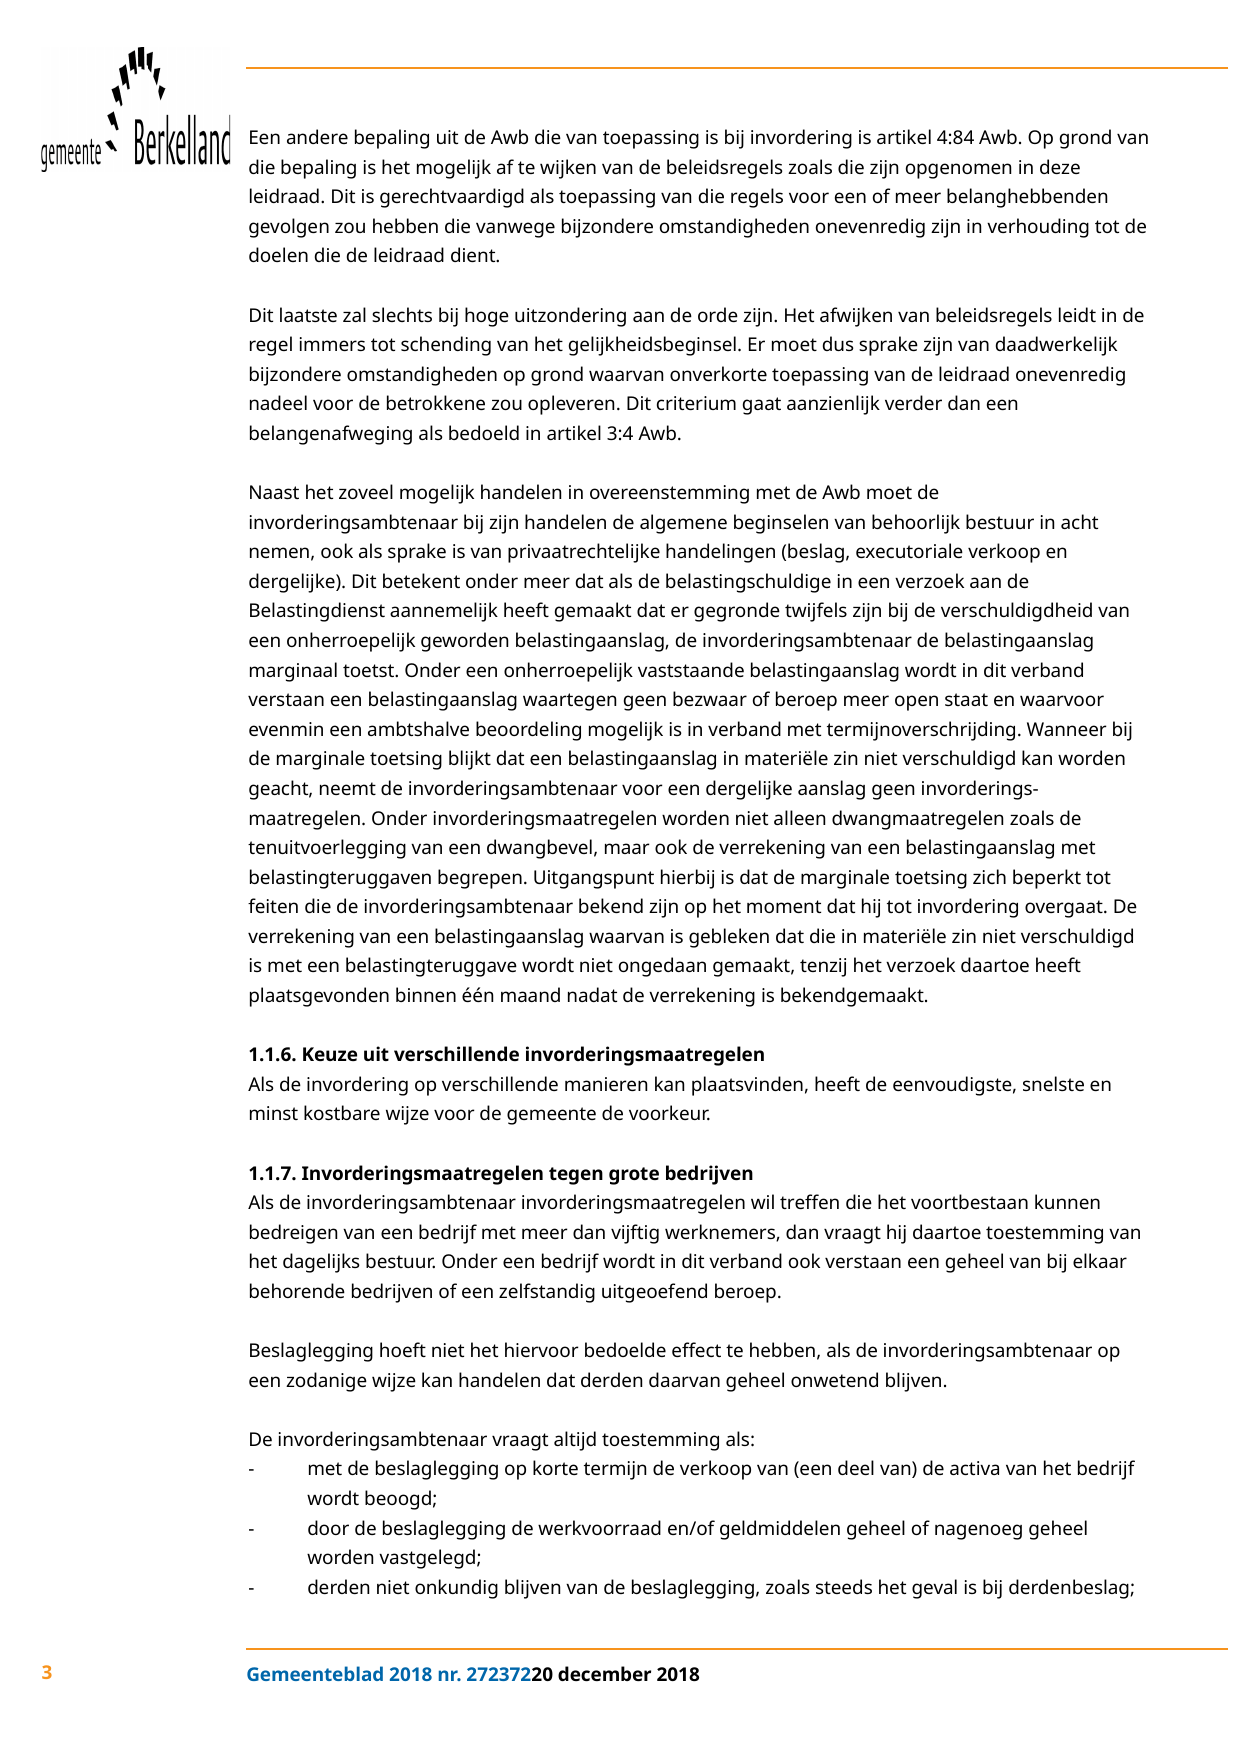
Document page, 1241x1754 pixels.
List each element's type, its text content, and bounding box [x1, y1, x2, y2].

text De invorderingsambtenaar vraagt altijd toestemming als: [248, 1426, 1152, 1452]
picture [41, 47, 231, 172]
text 1.1.7. Invorderingsmaatregelen tegen grote bedrijven [248, 1160, 1152, 1186]
text 1.1.6. Keuze uit verschillende invorderingsmaatregelen [248, 1041, 1152, 1067]
text Beslaglegging hoeft niet het hiervoor bedoelde effect te hebben, als de invorderingsambtenaar op een zodanige wijze kan handelen dat derden daarvan geheel onwetend blijven. [248, 1337, 1152, 1393]
list door de beslaglegging de werkvoorraad en/of geldmiddelen geheel of nagenoeg geheel worden vastgelegd; [248, 1515, 1152, 1570]
text Dit laatste zal slechts bij hoge uitzondering aan de orde zijn. Het afwijken van beleidsregels leidt in de regel immers tot schending van het gelijkheidsbeginsel. Er moet dus sprake zijn van daadwerkelijk bijzondere omstandigheden op grond waarvan onverkorte toepassing van de leidraad onevenredig nadeel voor de betrokkene zou opleveren. Dit criterium gaat aanzienlijk verder dan een belangenafweging als bedoeld in artikel 3:4 Awb. [248, 302, 1152, 446]
list met de beslaglegging op korte termijn de verkoop van (een deel van) de activa van het bedrijf wordt beoogd; [248, 1456, 1152, 1511]
text Als de invorderingsambtenaar invorderingsmaatregelen wil treffen die het voortbestaan kunnen bedreigen van een bedrijf met meer dan vijftig werknemers, dan vraagt hij daartoe toestemming van het dagelijks bestuur. Onder een bedrijf wordt in dit verband ook verstaan een geheel van bij elkaar behorende bedrijven of een zelfstandig uitgeoefend beroep. [248, 1189, 1152, 1304]
list derden niet onkundig blijven van de beslaglegging, zoals steeds het geval is bij derdenbeslag; [248, 1574, 1152, 1600]
text Als de invordering op verschillende manieren kan plaatsvinden, heeft de eenvoudigste, snelste en minst kostbare wijze voor de gemeente de voorkeur. [248, 1071, 1152, 1126]
text Een andere bepaling uit de Awb die van toepassing is bij invordering is artikel 4:84 Awb. Op grond van die bepaling is het mogelijk af te wijken van de beleidsregels zoals die zijn opgenomen in deze leidraad. Dit is gerechtvaardigd als toepassing van die regels voor een of meer belanghebbenden gevolgen zou hebben die vanwege bijzondere omstandigheden onevenredig zijn in verhouding tot de doelen die de leidraad dient. [248, 124, 1152, 268]
text Naast het zoveel mogelijk handelen in overeenstemming met de Awb moet de invorderingsambtenaar bij zijn handelen de algemene beginselen van behoorlijk bestuur in acht nemen, ook als sprake is van privaatrechtelijke handelingen (beslag, executoriale verkoop en dergelijke). Dit betekent onder meer dat als de belastingschuldige in een verzoek aan de Belastingdienst aannemelijk heeft gemaakt dat er gegronde twijfels zijn bij de verschuldigdheid van een onherroepelijk geworden belastingaanslag, de invorderingsambtenaar de belastingaanslag marginaal toetst. Onder een onherroepelijk vaststaande belastingaanslag wordt in dit verband verstaan een belastingaanslag waartegen geen bezwaar of beroep meer open staat en waarvoor evenmin een ambtshalve beoordeling mogelijk is in verband met termijnoverschrijding. Wanneer bij de marginale toetsing blijkt dat een belastingaanslag in materiële zin niet verschuldigd kan worden geacht, neemt de invorderingsambtenaar voor een dergelijke aanslag geen invorderings-maatregelen. Onder invorderingsmaatregelen worden niet alleen dwangmaatregelen zoals de tenuitvoerlegging van een dwangbevel, maar ook de verrekening van een belastingaanslag met belastingteruggaven begrepen. Uitgangspunt hierbij is dat de marginale toetsing zich beperkt tot feiten die de invorderingsambtenaar bekend zijn op het moment dat hij tot invordering overgaat. De verrekening van een belastingaanslag waarvan is gebleken dat die in materiële zin niet verschuldigd is met een belastingteruggave wordt niet ongedaan gemaakt, tenzij het verzoek daartoe heeft plaatsgevonden binnen één maand nadat de verrekening is bekendgemaakt. [248, 479, 1152, 1008]
